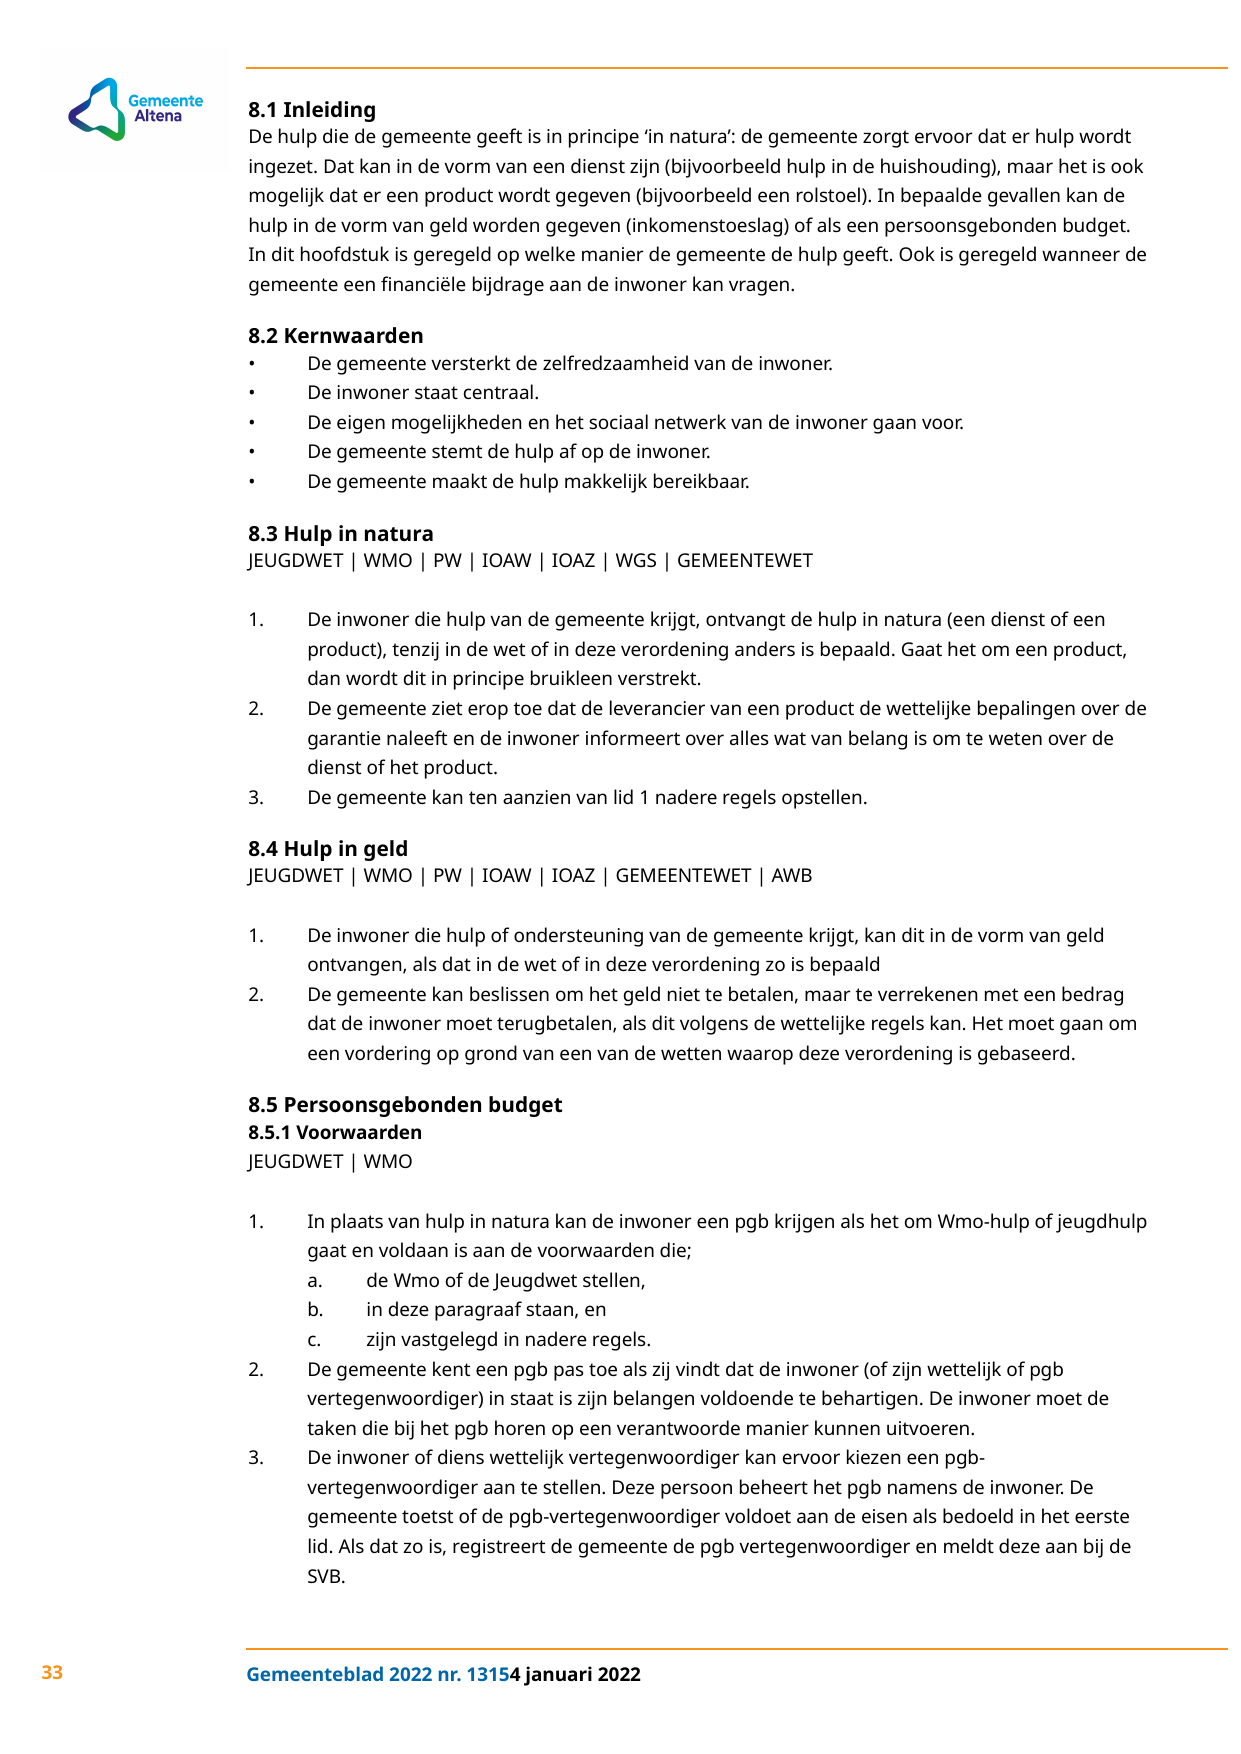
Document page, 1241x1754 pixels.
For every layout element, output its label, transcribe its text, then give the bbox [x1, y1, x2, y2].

picture [41, 47, 231, 172]
text 8.4 Hulp in geld [248, 834, 1152, 863]
text 8.1 Inleiding [248, 95, 1152, 123]
list De gemeente stemt de hulp af op de inwoner. [248, 439, 1152, 464]
text 8.3 Hulp in natura [248, 519, 1152, 547]
list In plaats van hulp in natura kan de inwoner een pgb krijgen als het om Wmo-hulp of jeugdhulp gaat en voldaan is aan de voorwaarden die; [248, 1208, 1152, 1263]
text 8.5.1 Voorwaarden [248, 1119, 1152, 1145]
list De gemeente kan beslissen om het geld niet te betalen, maar te verrekenen met een bedrag dat de inwoner moet terugbetalen, als dit volgens de wettelijke regels kan. Het moet gaan om een vordering op grond van een van de wetten waarop deze verordening is gebaseerd. [248, 981, 1152, 1066]
text JEUGDWET | WMO [248, 1149, 1152, 1174]
list De gemeente kent een pgb pas toe als zij vindt dat de inwoner (of zijn wettelijk of pgb vertegenwoordiger) in staat is zijn belangen voldoende te behartigen. De inwoner moet de taken die bij het pgb horen op een verantwoorde manier kunnen uitvoeren. [248, 1356, 1152, 1441]
list in deze paragraaf staan, en [307, 1297, 1152, 1322]
text JEUGDWET | WMO | PW | IOAW | IOAZ | WGS | GEMEENTEWET [248, 547, 1152, 573]
list de Wmo of de Jeugdwet stellen, [307, 1267, 1152, 1293]
text 8.5 Persoonsgebonden budget [248, 1091, 1152, 1119]
list De gemeente kan ten aanzien van lid 1 nadere regels opstellen. [248, 784, 1152, 809]
list zijn vastgelegd in nadere regels. [307, 1326, 1152, 1352]
text De hulp die de gemeente geeft is in principe ‘in natura’: de gemeente zorgt ervoor dat er hulp wordt ingezet. Dat kan in de vorm van een dienst zijn (bijvoorbeeld hulp in de huishouding), maar het is ook mogelijk dat er een product wordt gegeven (bijvoorbeeld een rolstoel). In bepaalde gevallen kan de hulp in de vorm van geld worden gegeven (inkomenstoeslag) of als een persoonsgebonden budget. In dit hoofdstuk is geregeld op welke manier de gemeente de hulp geeft. Ook is geregeld wanneer de gemeente een financiële bijdrage aan de inwoner kan vragen. [248, 123, 1152, 297]
list De inwoner staat centraal. [248, 379, 1152, 405]
text JEUGDWET | WMO | PW | IOAW | IOAZ | GEMEENTEWET | AWB [248, 863, 1152, 888]
list De inwoner of diens wettelijk vertegenwoordiger kan ervoor kiezen een pgb-vertegenwoordiger aan te stellen. Deze persoon beheert het pgb namens de inwoner. De gemeente toetst of de pgb-vertegenwoordiger voldoet aan de eisen als bedoeld in het eerste lid. Als dat zo is, registreert de gemeente de pgb vertegenwoordiger en meldt deze aan bij de SVB. [248, 1444, 1152, 1588]
text 8.2 Kernwaarden [248, 322, 1152, 350]
list De gemeente versterkt de zelfredzaamheid van de inwoner. [248, 350, 1152, 376]
list De eigen mogelijkheden en het sociaal netwerk van de inwoner gaan voor. [248, 409, 1152, 435]
list De inwoner die hulp van de gemeente krijgt, ontvangt de hulp in natura (een dienst of een product), tenzij in de wet of in deze verordening anders is bepaald. Gaat het om een product, dan wordt dit in principe bruikleen verstrekt. [248, 606, 1152, 691]
list De inwoner die hulp of ondersteuning van de gemeente krijgt, kan dit in de vorm van geld ontvangen, als dat in de wet of in deze verordening zo is bepaald [248, 922, 1152, 977]
list De gemeente maakt de hulp makkelijk bereikbaar. [248, 468, 1152, 494]
list De gemeente ziet erop toe dat de leverancier van een product de wettelijke bepalingen over de garantie naleeft en de inwoner informeert over alles wat van belang is om te weten over de dienst of het product. [248, 695, 1152, 780]
